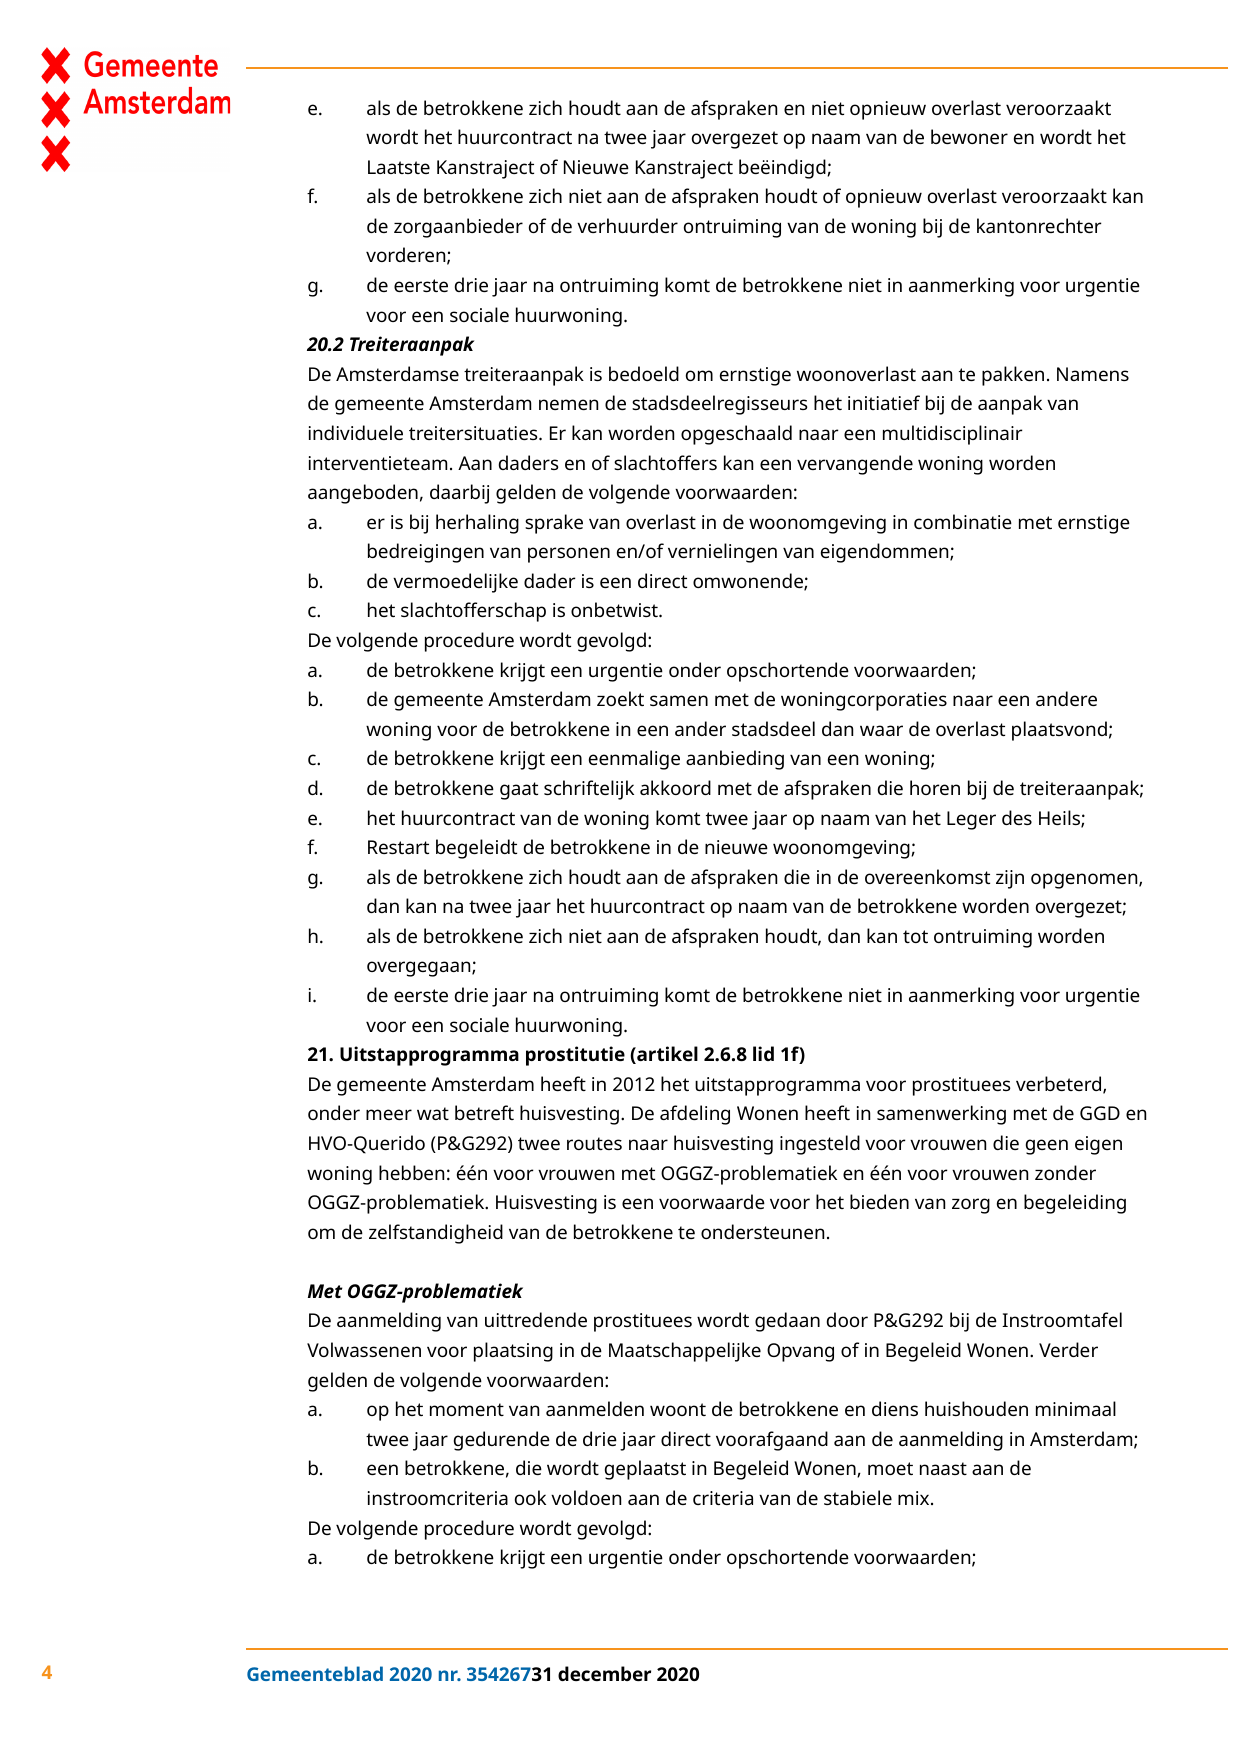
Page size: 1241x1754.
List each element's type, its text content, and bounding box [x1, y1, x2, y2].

picture [41, 47, 231, 172]
list de betrokkene krijgt een urgentie onder opschortende voorwaarden; [307, 657, 1152, 683]
list De Amsterdamse treiteraanpak is bedoeld om ernstige woonoverlast aan te pakken. Namens de gemeente Amsterdam nemen de stadsdeelregisseurs het initiatief bij de aanpak van individuele treitersituaties. Er kan worden opgeschaald naar een multidisciplinair interventieteam. Aan daders en of slachtoffers kan een vervangende woning worden aangeboden, daarbij gelden de volgende voorwaarden: [248, 361, 1152, 505]
list Restart begeleidt de betrokkene in de nieuwe woonomgeving; [307, 834, 1152, 860]
list als de betrokkene zich houdt aan de afspraken die in de overeenkomst zijn opgenomen, dan kan na twee jaar het huurcontract op naam van de betrokkene worden overgezet; [307, 864, 1152, 919]
list De aanmelding van uittredende prostituees wordt gedaan door P&G292 bij de Instroomtafel Volwassenen voor plaatsing in de Maatschappelijke Opvang of in Begeleid Wonen. Verder gelden de volgende voorwaarden: [248, 1308, 1152, 1393]
list Met OGGZ-problematiek [248, 1278, 1152, 1304]
list De volgende procedure wordt gevolgd: [248, 1515, 1152, 1541]
list De volgende procedure wordt gevolgd: [248, 627, 1152, 653]
list de eerste drie jaar na ontruiming komt de betrokkene niet in aanmerking voor urgentie voor een sociale huurwoning. [307, 982, 1152, 1038]
list een betrokkene, die wordt geplaatst in Begeleid Wonen, moet naast aan de instroomcriteria ook voldoen aan de criteria van de stabiele mix. [307, 1456, 1152, 1511]
list het slachtofferschap is onbetwist. [307, 598, 1152, 623]
list als de betrokkene zich houdt aan de afspraken en niet opnieuw overlast veroorzaakt wordt het huurcontract na twee jaar overgezet op naam van de bewoner en wordt het Laatste Kanstraject of Nieuwe Kanstraject beëindigd; [307, 95, 1152, 180]
list De gemeente Amsterdam heeft in 2012 het uitstapprogramma voor prostituees verbeterd, onder meer wat betreft huisvesting. De afdeling Wonen heeft in samenwerking met de GGD en HVO-Querido (P&G292) twee routes naar huisvesting ingesteld voor vrouwen die geen eigen woning hebben: één voor vrouwen met OGGZ-problematiek en één voor vrouwen zonder OGGZ-problematiek. Huisvesting is een voorwaarde voor het bieden van zorg en begeleiding om de zelfstandigheid van de betrokkene te ondersteunen. [248, 1071, 1152, 1245]
list de eerste drie jaar na ontruiming komt de betrokkene niet in aanmerking voor urgentie voor een sociale huurwoning. [307, 272, 1152, 328]
list 21. Uitstapprogramma prostitutie (artikel 2.6.8 lid 1f) [248, 1041, 1152, 1067]
list de gemeente Amsterdam zoekt samen met de woningcorporaties naar een andere woning voor de betrokkene in een ander stadsdeel dan waar de overlast plaatsvond; [307, 686, 1152, 742]
list op het moment van aanmelden woont de betrokkene en diens huishouden minimaal twee jaar gedurende de drie jaar direct voorafgaand aan de aanmelding in Amsterdam; [307, 1396, 1152, 1452]
list de betrokkene krijgt een eenmalige aanbieding van een woning; [307, 746, 1152, 771]
list de vermoedelijke dader is een direct omwonende; [307, 568, 1152, 594]
list de betrokkene gaat schriftelijk akkoord met de afspraken die horen bij de treiteraanpak; [307, 775, 1152, 801]
list als de betrokkene zich niet aan de afspraken houdt of opnieuw overlast veroorzaakt kan de zorgaanbieder of de verhuurder ontruiming van de woning bij de kantonrechter vorderen; [307, 183, 1152, 268]
list als de betrokkene zich niet aan de afspraken houdt, dan kan tot ontruiming worden overgegaan; [307, 923, 1152, 978]
list het huurcontract van de woning komt twee jaar op naam van het Leger des Heils; [307, 805, 1152, 831]
list de betrokkene krijgt een urgentie onder opschortende voorwaarden; [307, 1544, 1152, 1570]
list 20.2 Treiteraanpak [248, 331, 1152, 357]
list er is bij herhaling sprake van overlast in de woonomgeving in combinatie met ernstige bedreigingen van personen en/of vernielingen van eigendommen; [307, 509, 1152, 564]
